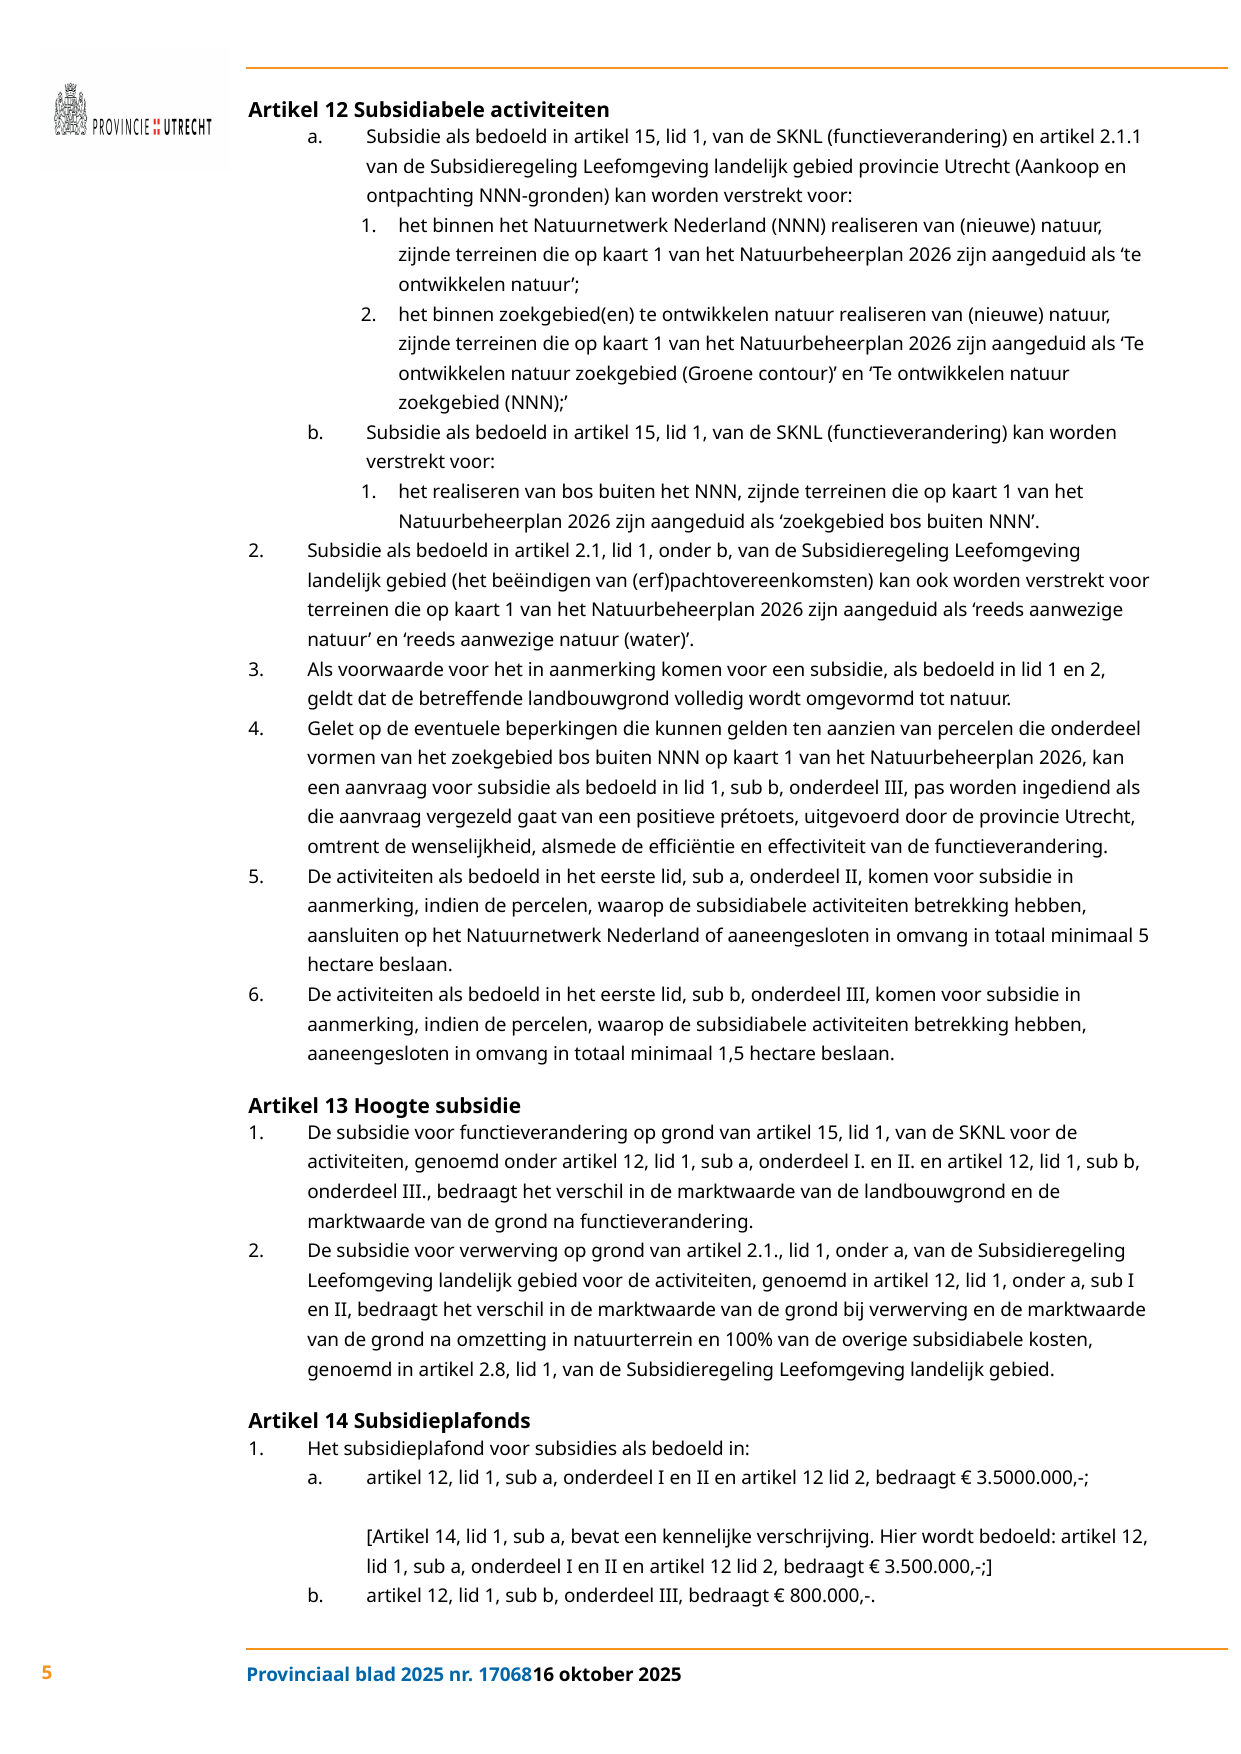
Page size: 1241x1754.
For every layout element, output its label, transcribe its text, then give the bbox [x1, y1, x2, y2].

list Subsidie als bedoeld in artikel 2.1, lid 1, onder b, van de Subsidieregeling Leefomgeving landelijk gebied (het beëindigen van (erf)pachtovereenkomsten) kan ook worden verstrekt voor terreinen die op kaart 1 van het Natuurbeheerplan 2026 zijn aangeduid als ‘reeds aanwezige natuur’ en ‘reeds aanwezige natuur (water)’. [248, 537, 1152, 652]
list het binnen het Natuurnetwerk Nederland (NNN) realiseren van (nieuwe) natuur, zijnde terreinen die op kaart 1 van het Natuurbeheerplan 2026 zijn aangeduid als ‘te ontwikkelen natuur’; [361, 212, 1152, 297]
picture [41, 47, 231, 172]
list Het subsidieplafond voor subsidies als bedoeld in: [248, 1435, 1152, 1460]
list De activiteiten als bedoeld in het eerste lid, sub a, onderdeel II, komen voor subsidie in aanmerking, indien de percelen, waarop de subsidiabele activiteiten betrekking hebben, aansluiten op het Natuurnetwerk Nederland of aaneengesloten in omvang in totaal minimaal 5 hectare beslaan. [248, 863, 1152, 977]
list [Artikel 14, lid 1, sub a, bevat een kennelijke verschrijving. Hier wordt bedoeld: artikel 12, lid 1, sub a, onderdeel I en II en artikel 12 lid 2, bedraagt € 3.500.000,-;] [307, 1523, 1152, 1579]
list Als voorwaarde voor het in aanmerking komen voor een subsidie, als bedoeld in lid 1 en 2, geldt dat de betreffende landbouwgrond volledig wordt omgevormd tot natuur. [248, 656, 1152, 711]
text Artikel 13 Hoogte subsidie [248, 1091, 1152, 1119]
list Subsidie als bedoeld in artikel 15, lid 1, van de SKNL (functieverandering) en artikel 2.1.1 van de Subsidieregeling Leefomgeving landelijk gebied provincie Utrecht (Aankoop en ontpachting NNN-gronden) kan worden verstrekt voor: [307, 123, 1152, 208]
list het realiseren van bos buiten het NNN, zijnde terreinen die op kaart 1 van het Natuurbeheerplan 2026 zijn aangeduid als ‘zoekgebied bos buiten NNN’. [361, 478, 1152, 533]
list De activiteiten als bedoeld in het eerste lid, sub b, onderdeel III, komen voor subsidie in aanmerking, indien de percelen, waarop de subsidiabele activiteiten betrekking hebben, aaneengesloten in omvang in totaal minimaal 1,5 hectare beslaan. [248, 981, 1152, 1066]
list artikel 12, lid 1, sub b, onderdeel III, bedraagt € 800.000,-. [307, 1583, 1152, 1608]
list het binnen zoekgebied(en) te ontwikkelen natuur realiseren van (nieuwe) natuur, zijnde terreinen die op kaart 1 van het Natuurbeheerplan 2026 zijn aangeduid als ‘Te ontwikkelen natuur zoekgebied (Groene contour)’ en ‘Te ontwikkelen natuur zoekgebied (NNN);’ [361, 301, 1152, 415]
text Artikel 14 Subsidieplafonds [248, 1406, 1152, 1435]
text Artikel 12 Subsidiabele activiteiten [248, 95, 1152, 123]
list Gelet op de eventuele beperkingen die kunnen gelden ten aanzien van percelen die onderdeel vormen van het zoekgebied bos buiten NNN op kaart 1 van het Natuurbeheerplan 2026, kan een aanvraag voor subsidie als bedoeld in lid 1, sub b, onderdeel III, pas worden ingediend als die aanvraag vergezeld gaat van een positieve prétoets, uitgevoerd door de provincie Utrecht, omtrent de wenselijkheid, alsmede de efficiëntie en effectiviteit van de functieverandering. [248, 715, 1152, 859]
list De subsidie voor functieverandering op grond van artikel 15, lid 1, van de SKNL voor de activiteiten, genoemd onder artikel 12, lid 1, sub a, onderdeel I. en II. en artikel 12, lid 1, sub b, onderdeel III., bedraagt het verschil in de marktwaarde van de landbouwgrond en de marktwaarde van de grond na functieverandering. [248, 1119, 1152, 1234]
list De subsidie voor verwerving op grond van artikel 2.1., lid 1, onder a, van de Subsidieregeling Leefomgeving landelijk gebied voor de activiteiten, genoemd in artikel 12, lid 1, onder a, sub I en II, bedraagt het verschil in de marktwaarde van de grond bij verwerving en de marktwaarde van de grond na omzetting in natuurterrein en 100% van de overige subsidiabele kosten, genoemd in artikel 2.8, lid 1, van de Subsidieregeling Leefomgeving landelijk gebied. [248, 1237, 1152, 1382]
list Subsidie als bedoeld in artikel 15, lid 1, van de SKNL (functieverandering) kan worden verstrekt voor: [307, 419, 1152, 474]
list artikel 12, lid 1, sub a, onderdeel I en II en artikel 12 lid 2, bedraagt € 3.5000.000,-; [307, 1464, 1152, 1490]
